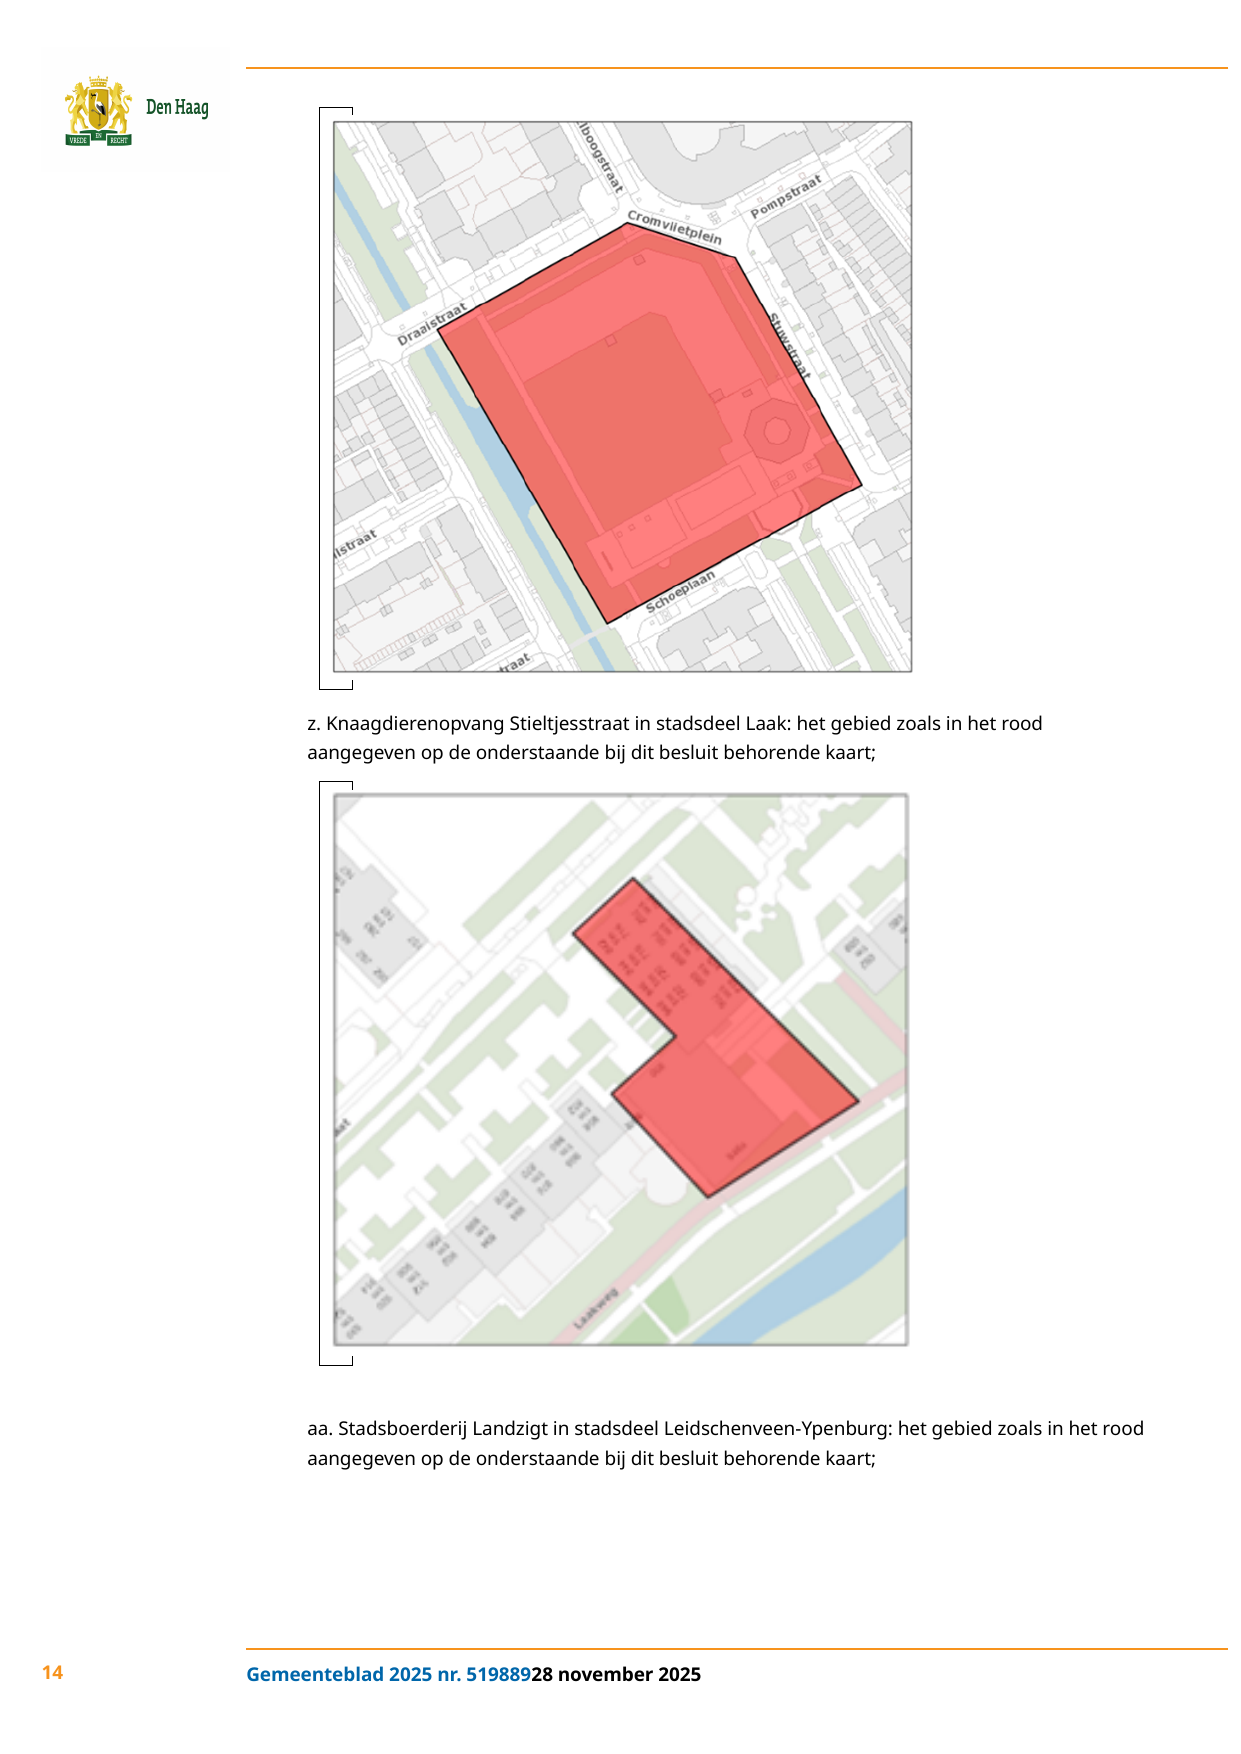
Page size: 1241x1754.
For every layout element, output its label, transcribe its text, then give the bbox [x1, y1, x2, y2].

picture [327, 790, 919, 1356]
picture [41, 47, 231, 172]
list z. Knaagdierenopvang Stieltjesstraat in stadsdeel Laak: het gebied zoals in het rood aangegeven op de onderstaande bij dit besluit behorende kaart; [248, 710, 1152, 765]
picture [327, 115, 919, 680]
list aa. Stadsboerderij Landzigt in stadsdeel Leidschenveen-Ypenburg: het gebied zoals in het rood aangegeven op de onderstaande bij dit besluit behorende kaart; [248, 1416, 1152, 1471]
